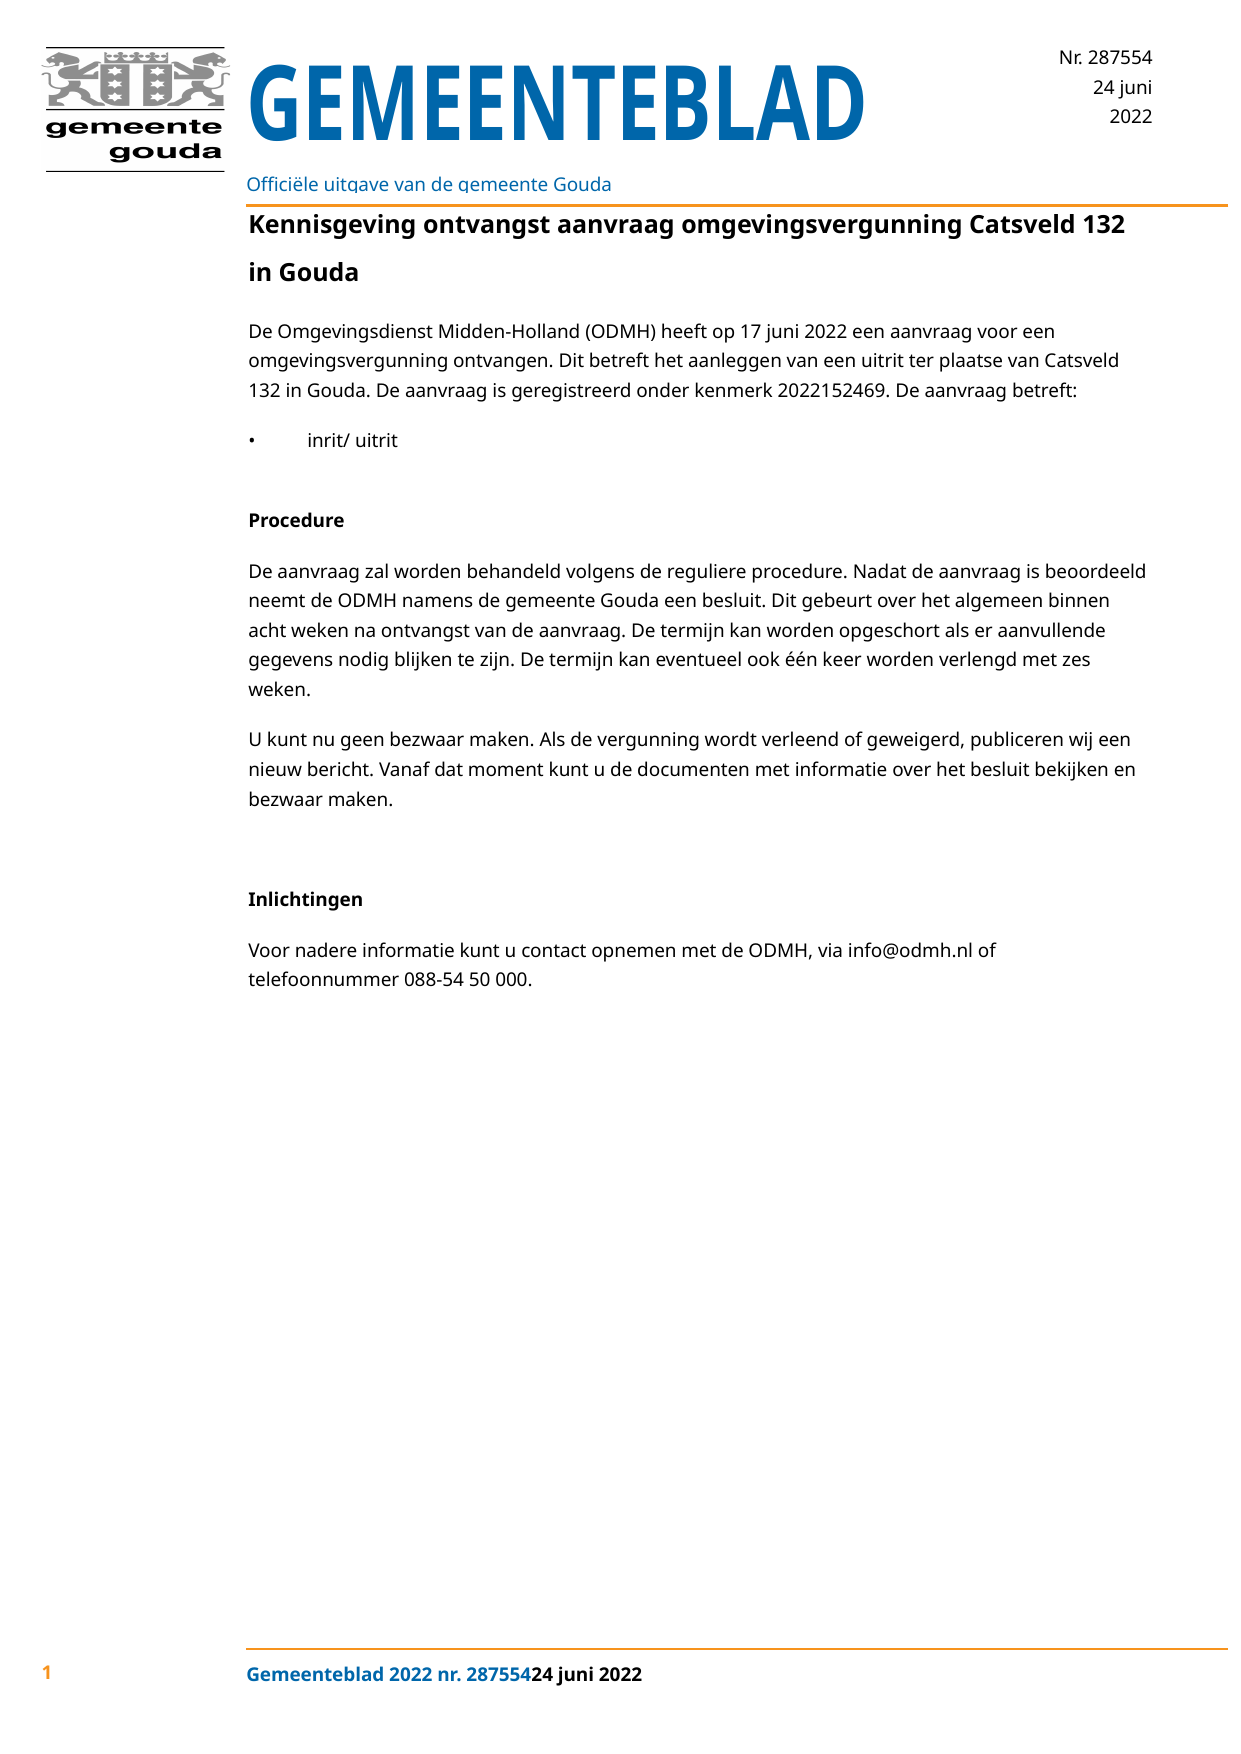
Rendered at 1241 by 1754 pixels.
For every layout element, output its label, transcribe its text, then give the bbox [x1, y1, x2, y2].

text Inlichtingen [248, 887, 1152, 912]
list inrit/ uitrit [248, 427, 1152, 453]
picture [41, 47, 231, 172]
text Voor nadere informatie kunt u contact opnemen met de ODMH, via info@odmh.nl of telefoonnummer 088-54 50 000. [248, 937, 1152, 992]
text De Omgevingsdienst Midden-Holland (ODMH) heeft op 17 juni 2022 een aanvraag voor een omgevingsvergunning ontvangen. Dit betreft het aanleggen van een uitrit ter plaatse van Catsveld 132 in Gouda. De aanvraag is geregistreerd onder kenmerk 2022152469. De aanvraag betreft: [248, 318, 1152, 403]
text De aanvraag zal worden behandeld volgens de reguliere procedure. Nadat de aanvraag is beoordeeld neemt de ODMH namens de gemeente Gouda een besluit. Dit gebeurt over het algemeen binnen acht weken na ontvangst van de aanvraag. De termijn kan worden opgeschort als er aanvullende gegevens nodig blijken te zijn. De termijn kan eventueel ook één keer worden verlengd met zes weken. [248, 558, 1152, 702]
text Kennisgeving ontvangst aanvraag omgevingsvergunning Catsveld 132 in Gouda [248, 207, 1152, 288]
text Procedure [248, 507, 1152, 533]
text U kunt nu geen bezwaar maken. Als de vergunning wordt verleend of geweigerd, publiceren wij een nieuw bericht. Vanaf dat moment kunt u de documenten met informatie over het besluit bekijken en bezwaar maken. [248, 727, 1152, 812]
